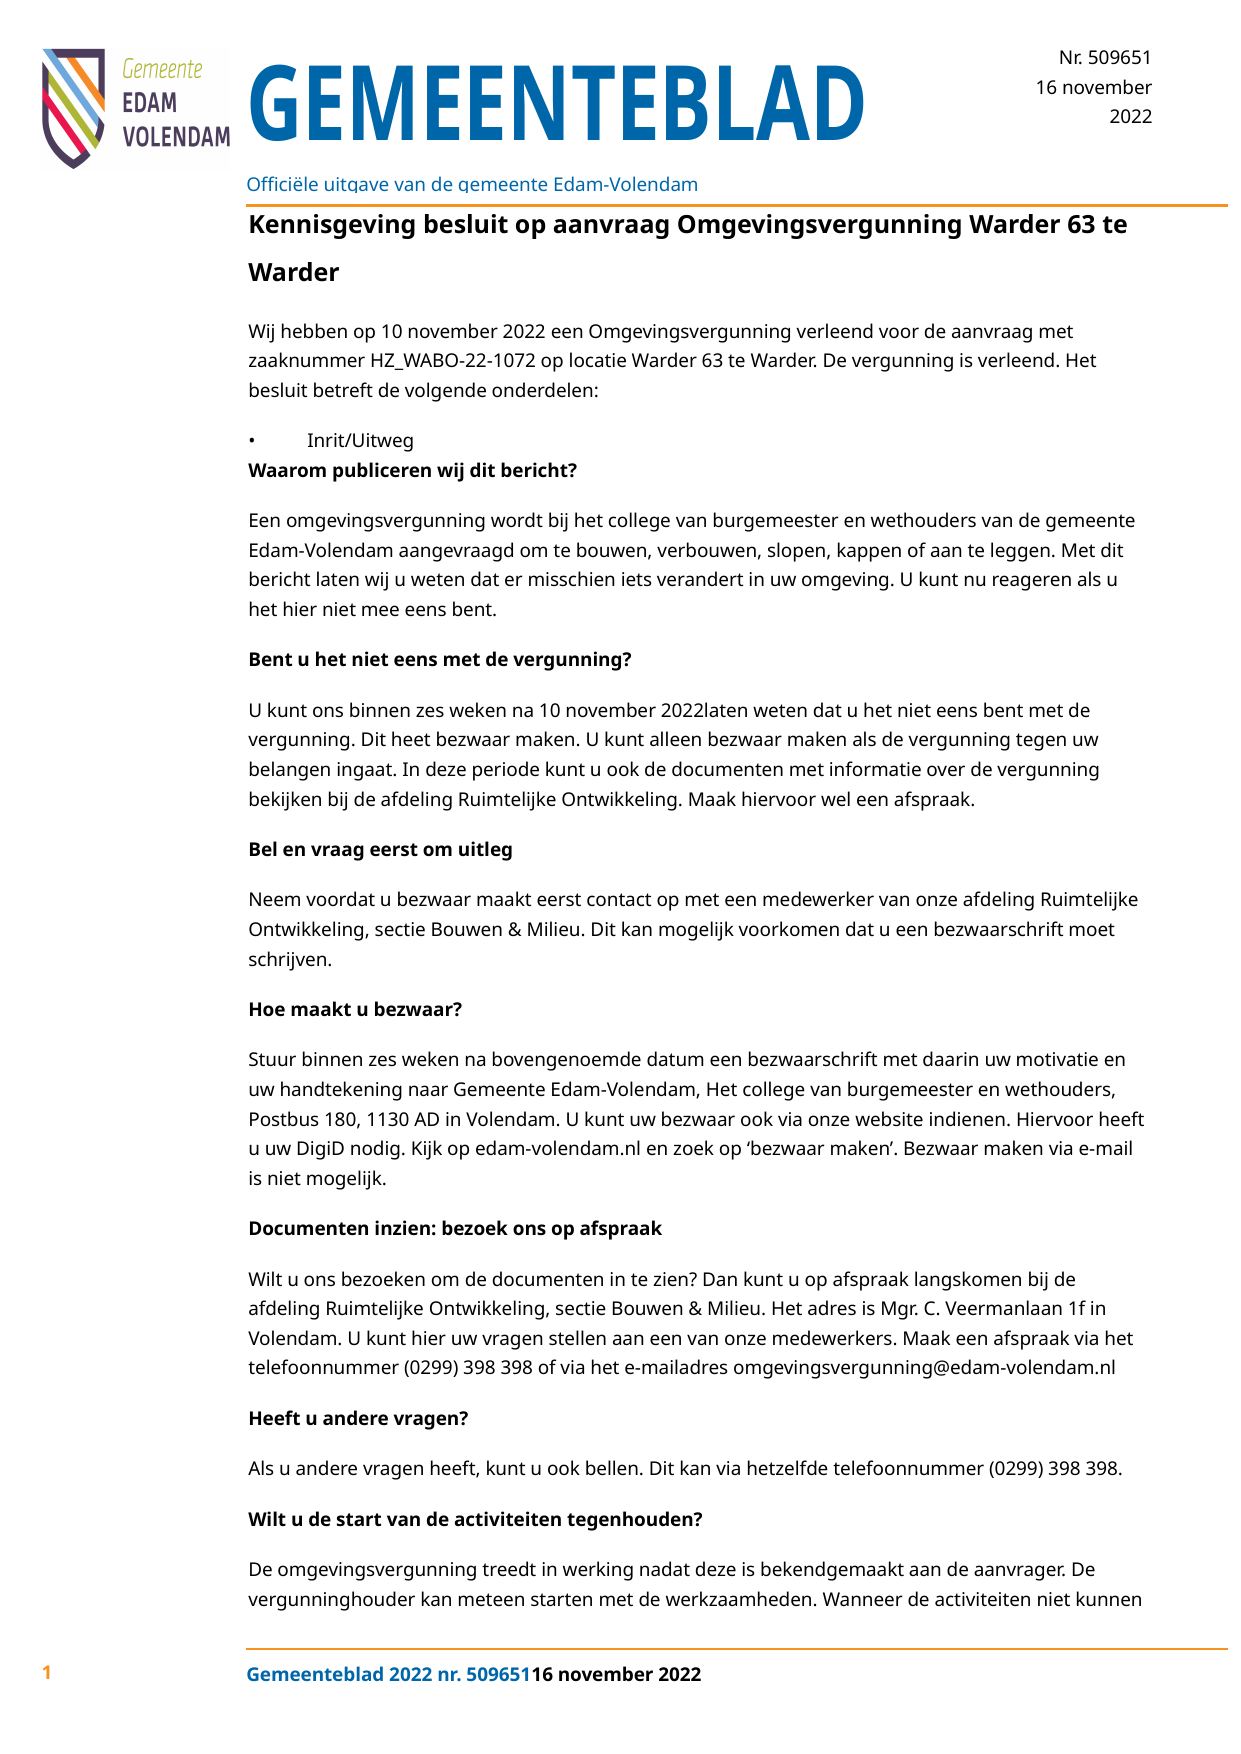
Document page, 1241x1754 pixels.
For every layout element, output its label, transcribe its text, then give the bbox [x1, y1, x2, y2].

text Als u andere vragen heeft, kunt u ook bellen. Dit kan via hetzelfde telefoonnummer (0299) 398 398. [248, 1455, 1152, 1481]
list Inrit/Uitweg [248, 427, 1152, 453]
text Documenten inzien: bezoek ons op afspraak [248, 1215, 1152, 1241]
text Waarom publiceren wij dit bericht? [248, 457, 1152, 483]
text Een omgevingsvergunning wordt bij het college van burgemeester en wethouders van de gemeente Edam-Volendam aangevraagd om te bouwen, verbouwen, slopen, kappen of aan te leggen. Met dit bericht laten wij u weten dat er misschien iets verandert in uw omgeving. U kunt nu reageren als u het hier niet mee eens bent. [248, 507, 1152, 622]
text De omgevingsvergunning treedt in werking nadat deze is bekendgemaakt aan de aanvrager. De vergunninghouder kan meteen starten met de werkzaamheden. Wanneer de activiteiten niet kunnen [248, 1556, 1152, 1612]
text Heeft u andere vragen? [248, 1405, 1152, 1431]
text Bel en vraag eerst om uitleg [248, 836, 1152, 862]
text Wilt u ons bezoeken om de documenten in te zien? Dan kunt u op afspraak langskomen bij de afdeling Ruimtelijke Ontwikkeling, sectie Bouwen & Milieu. Het adres is Mgr. C. Veermanlaan 1f in Volendam. U kunt hier uw vragen stellen aan een van onze medewerkers. Maak een afspraak via het telefoonnummer (0299) 398 398 of via het e-mailadres omgevingsvergunning@edam-volendam.nl [248, 1266, 1152, 1380]
text Wilt u de start van de activiteiten tegenhouden? [248, 1506, 1152, 1532]
text Wij hebben op 10 november 2022 een Omgevingsvergunning verleend voor de aanvraag met zaaknummer HZ_WABO-22-1072 op locatie Warder 63 te Warder. De vergunning is verleend. Het besluit betreft de volgende onderdelen: [248, 318, 1152, 403]
text U kunt ons binnen zes weken na 10 november 2022laten weten dat u het niet eens bent met de vergunning. Dit heet bezwaar maken. U kunt alleen bezwaar maken als de vergunning tegen uw belangen ingaat. In deze periode kunt u ook de documenten met informatie over de vergunning bekijken bij de afdeling Ruimtelijke Ontwikkeling. Maak hiervoor wel een afspraak. [248, 697, 1152, 812]
text Bent u het niet eens met de vergunning? [248, 647, 1152, 672]
text Stuur binnen zes weken na bovengenoemde datum een bezwaarschrift met daarin uw motivatie en uw handtekening naar Gemeente Edam-Volendam, Het college van burgemeester en wethouders, Postbus 180, 1130 AD in Volendam. U kunt uw bezwaar ook via onze website indienen. Hiervoor heeft u uw DigiD nodig. Kijk op edam-volendam.nl en zoek op ‘bezwaar maken’. Bezwaar maken via e-mail is niet mogelijk. [248, 1047, 1152, 1191]
picture [41, 47, 231, 172]
text Neem voordat u bezwaar maakt eerst contact op met een medewerker van onze afdeling Ruimtelijke Ontwikkeling, sectie Bouwen & Milieu. Dit kan mogelijk voorkomen dat u een bezwaarschrift moet schrijven. [248, 887, 1152, 972]
text Hoe maakt u bezwaar? [248, 996, 1152, 1022]
text Kennisgeving besluit op aanvraag Omgevingsvergunning Warder 63 te Warder [248, 207, 1152, 288]
